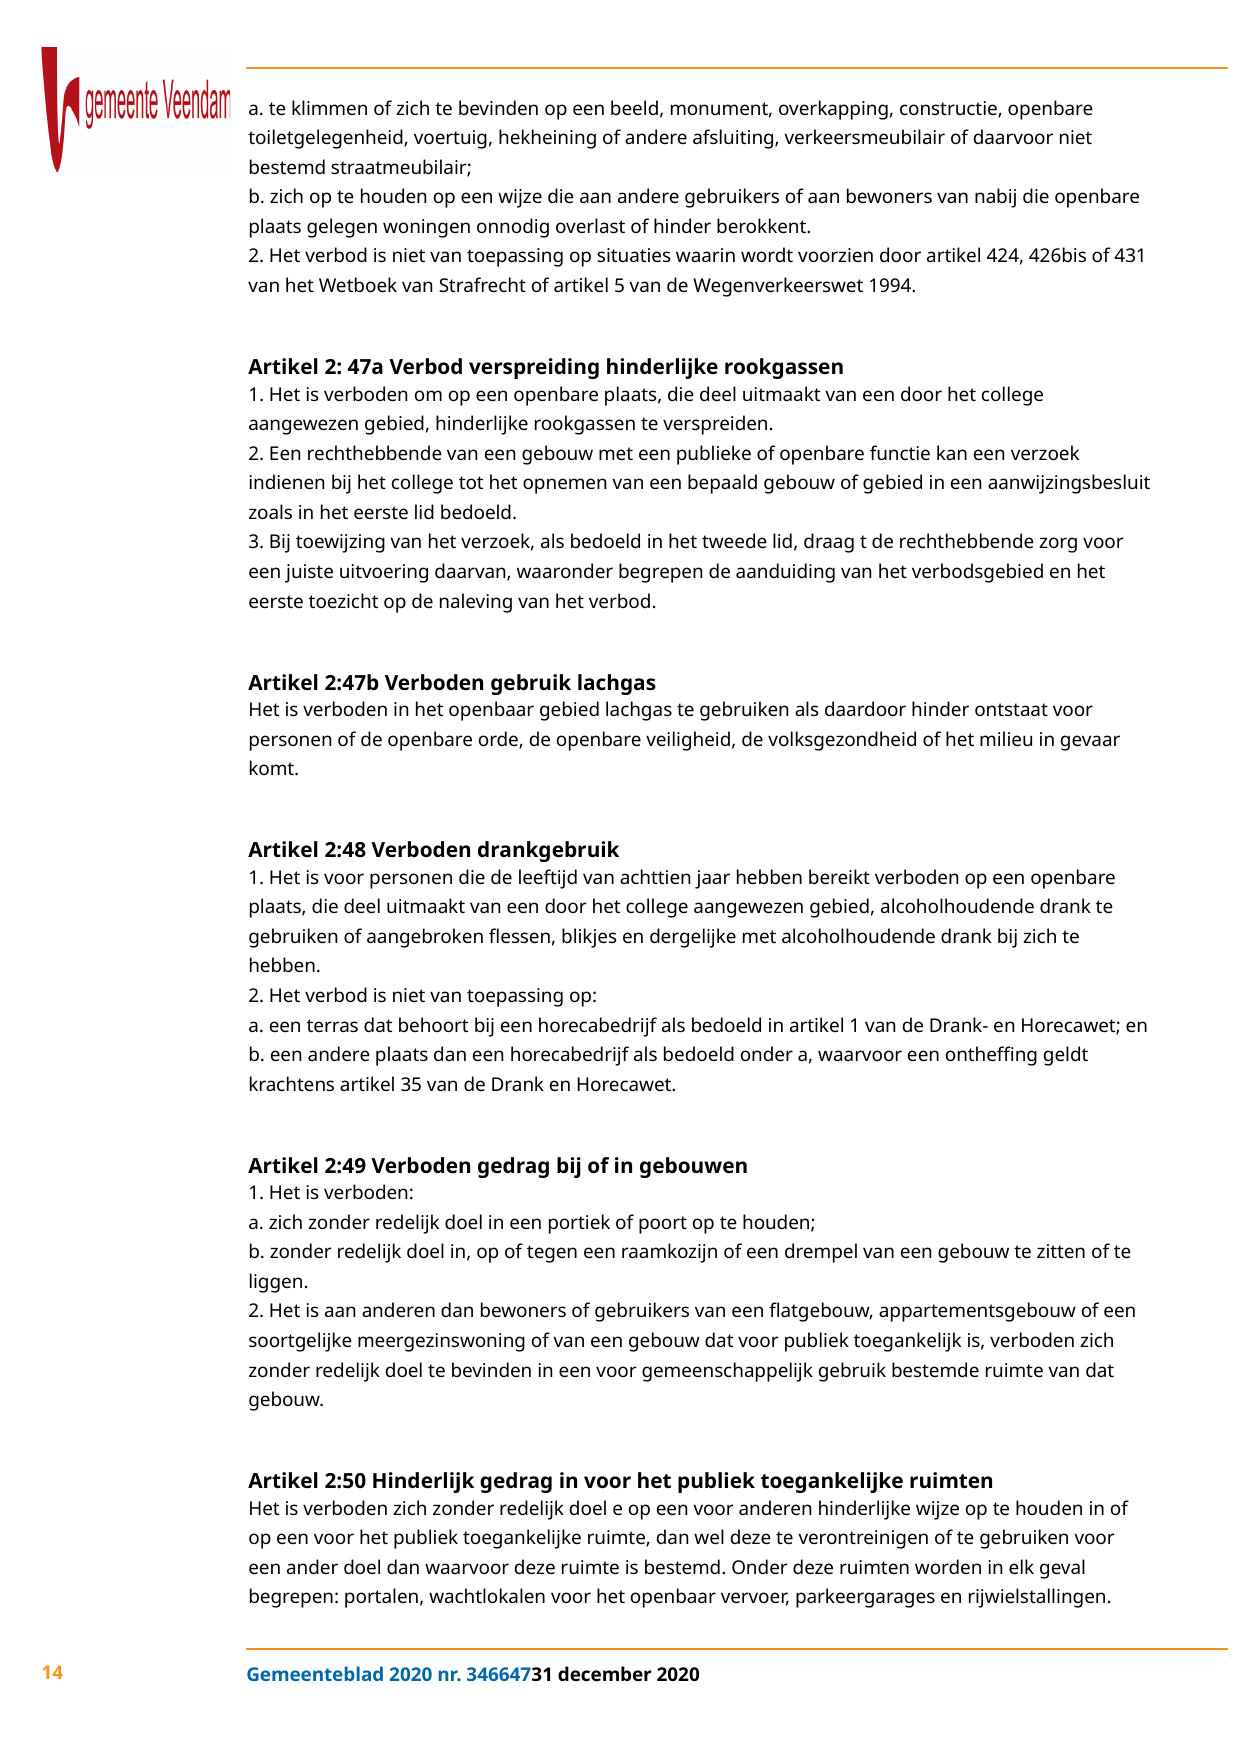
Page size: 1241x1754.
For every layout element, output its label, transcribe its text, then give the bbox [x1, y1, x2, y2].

text a. een terras dat behoort bij een horecabedrijf als bedoeld in artikel 1 van de Drank- en Horecawet; en [248, 1012, 1152, 1037]
text Artikel 2:50 Hinderlijk gedrag in voor het publiek toegankelijke ruimten [248, 1466, 1152, 1495]
text Het is verboden zich zonder redelijk doel e op een voor anderen hinderlijke wijze op te houden in of op een voor het publiek toegankelijke ruimte, dan wel deze te verontreinigen of te gebruiken voor een ander doel dan waarvoor deze ruimte is bestemd. Onder deze ruimten worden in elk geval begrepen: portalen, wachtlokalen voor het openbaar vervoer, parkeergarages en rijwielstallingen. [248, 1495, 1152, 1609]
text 1. Het is voor personen die de leeftijd van achttien jaar hebben bereikt verboden op een openbare plaats, die deel uitmaakt van een door het college aangewezen gebied, alcoholhoudende drank te gebruiken of aangebroken flessen, blikjes en dergelijke met alcoholhoudende drank bij zich te hebben. [248, 864, 1152, 978]
text b. zonder redelijk doel in, op of tegen een raamkozijn of een drempel van een gebouw te zitten of te liggen. [248, 1238, 1152, 1294]
text a. te klimmen of zich te bevinden op een beeld, monument, overkapping, constructie, openbare toiletgelegenheid, voertuig, hekheining of andere afsluiting, verkeersmeubilair of daarvoor niet bestemd straatmeubilair; [248, 95, 1152, 180]
text 2. Het verbod is niet van toepassing op situaties waarin wordt voorzien door artikel 424, 426bis of 431 van het Wetboek van Strafrecht of artikel 5 van de Wegenverkeerswet 1994. [248, 243, 1152, 298]
picture [41, 47, 231, 172]
text 2. Een rechthebbende van een gebouw met een publieke of openbare functie kan een verzoek indienen bij het college tot het opnemen van een bepaald gebouw of gebied in een aanwijzingsbesluit zoals in het eerste lid bedoeld. [248, 440, 1152, 525]
text 3. Bij toewijzing van het verzoek, als bedoeld in het tweede lid, draag t de rechthebbende zorg voor een juiste uitvoering daarvan, waaronder begrepen de aanduiding van het verbodsgebied en het eerste toezicht op de naleving van het verbod. [248, 529, 1152, 613]
text 2. Het verbod is niet van toepassing op: [248, 982, 1152, 1008]
text 2. Het is aan anderen dan bewoners of gebruikers van een flatgebouw, appartementsgebouw of een soortgelijke meergezinswoning of van een gebouw dat voor publiek toegankelijk is, verboden zich zonder redelijk doel te bevinden in een voor gemeenschappelijk gebruik bestemde ruimte van dat gebouw. [248, 1298, 1152, 1412]
text 1. Het is verboden om op een openbare plaats, die deel uitmaakt van een door het college aangewezen gebied, hinderlijke rookgassen te verspreiden. [248, 381, 1152, 436]
text Artikel 2:47b Verboden gebruik lachgas [248, 668, 1152, 696]
text Artikel 2:49 Verboden gedrag bij of in gebouwen [248, 1151, 1152, 1179]
text b. zich op te houden op een wijze die aan andere gebruikers of aan bewoners van nabij die openbare plaats gelegen woningen onnodig overlast of hinder berokkent. [248, 183, 1152, 239]
text a. zich zonder redelijk doel in een portiek of poort op te houden; [248, 1209, 1152, 1235]
text Artikel 2:48 Verboden drankgebruik [248, 835, 1152, 864]
text 1. Het is verboden: [248, 1179, 1152, 1205]
text Artikel 2: 47a Verbod verspreiding hinderlijke rookgassen [248, 352, 1152, 381]
text b. een andere plaats dan een horecabedrijf als bedoeld onder a, waarvoor een ontheffing geldt krachtens artikel 35 van de Drank en Horecawet. [248, 1041, 1152, 1097]
text Het is verboden in het openbaar gebied lachgas te gebruiken als daardoor hinder ontstaat voor personen of de openbare orde, de openbare veiligheid, de volksgezondheid of het milieu in gevaar komt. [248, 696, 1152, 781]
